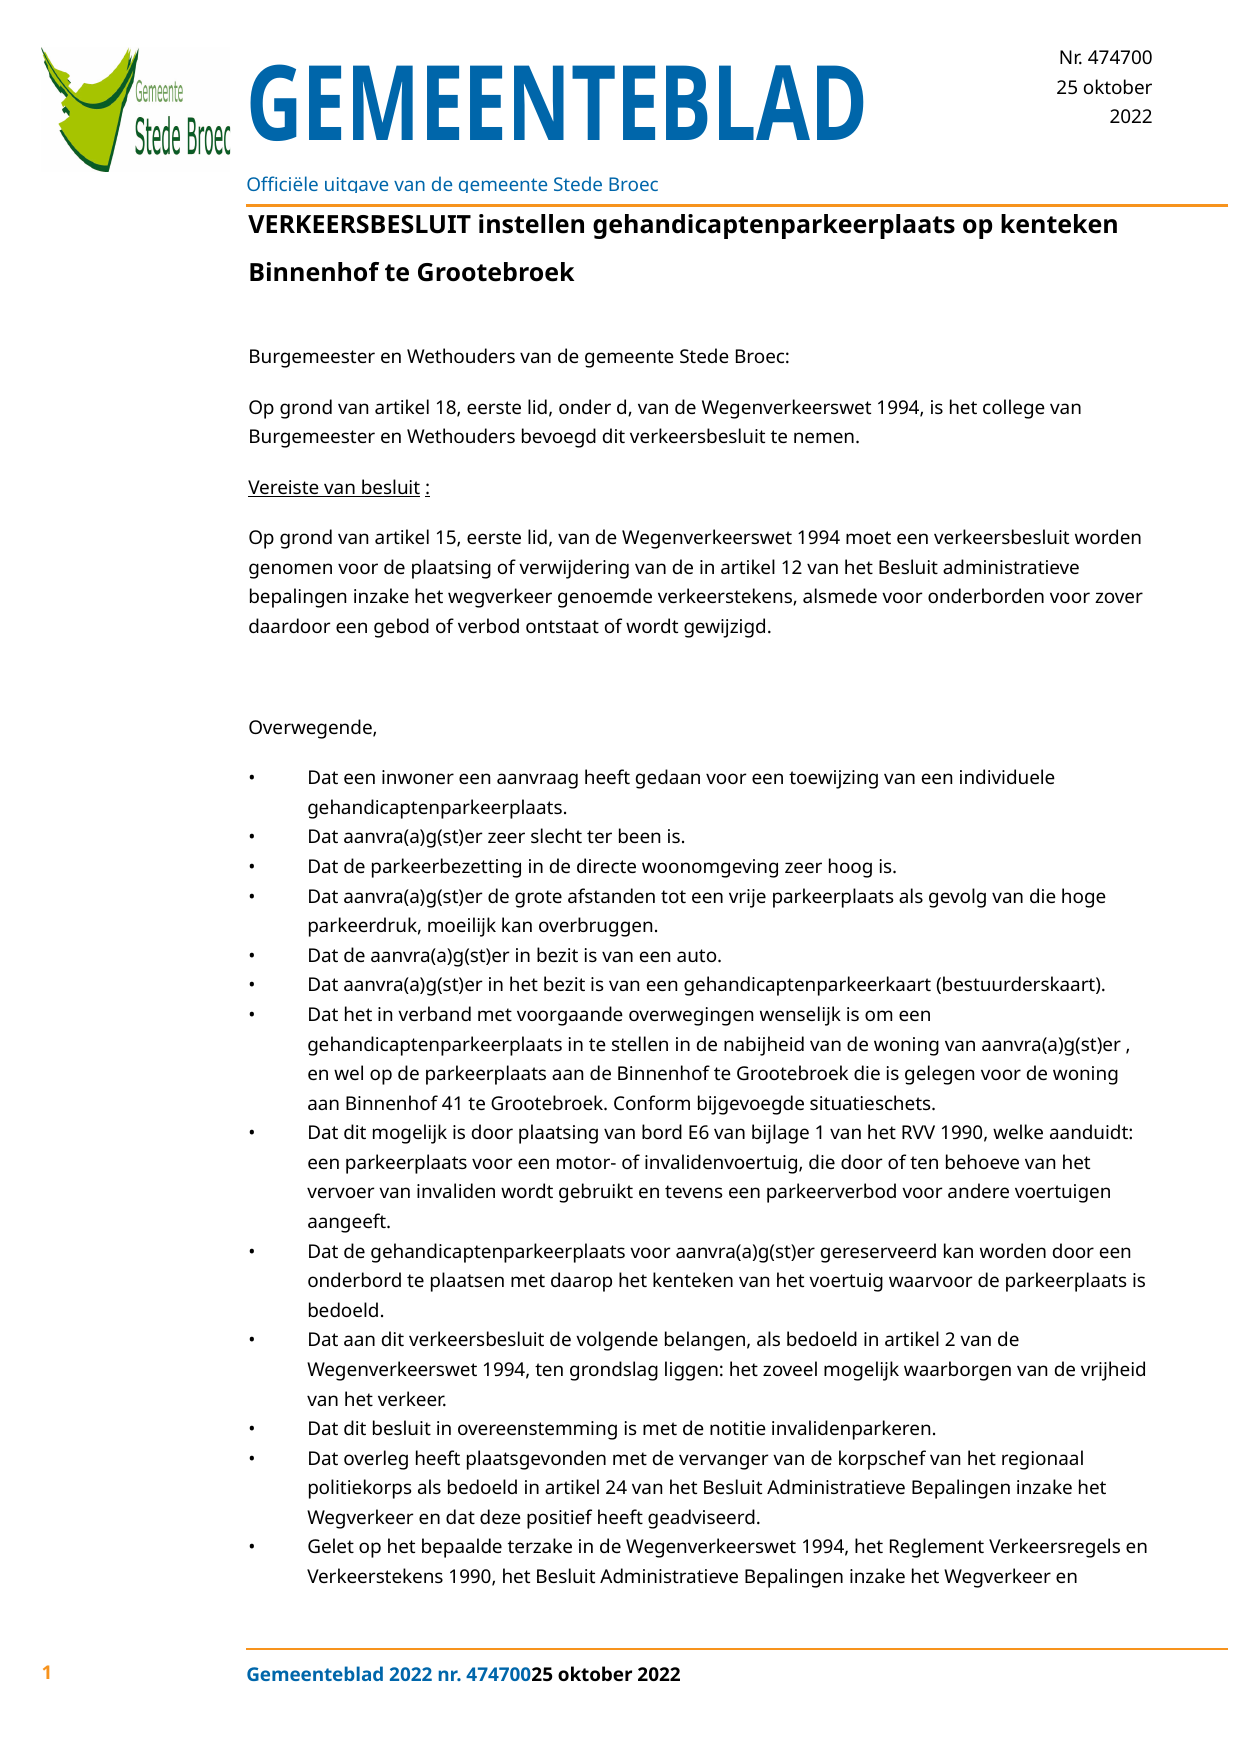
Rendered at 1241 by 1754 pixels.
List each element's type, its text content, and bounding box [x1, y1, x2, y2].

text Op grond van artikel 18, eerste lid, onder d, van de Wegenverkeerswet 1994, is het college van Burgemeester en Wethouders bevoegd dit verkeersbesluit te nemen. [248, 394, 1152, 449]
list Dat dit mogelijk is door plaatsing van bord E6 van bijlage 1 van het RVV 1990, welke aanduidt: een parkeerplaats voor een motor- of invalidenvoertuig, die door of ten behoeve van het vervoer van invaliden wordt gebruikt en tevens een parkeerverbod voor andere voertuigen aangeeft. [248, 1119, 1152, 1234]
picture [41, 47, 231, 172]
list Dat een inwoner een aanvraag heeft gedaan voor een toewijzing van een individuele gehandicaptenparkeerplaats. [248, 764, 1152, 820]
list Dat aan dit verkeersbesluit de volgende belangen, als bedoeld in artikel 2 van de Wegenverkeerswet 1994, ten grondslag liggen: het zoveel mogelijk waarborgen van de vrijheid van het verkeer. [248, 1327, 1152, 1411]
list Dat de parkeerbezetting in de directe woonomgeving zeer hoog is. [248, 853, 1152, 879]
list Dat het in verband met voorgaande overwegingen wenselijk is om een gehandicaptenparkeerplaats in te stellen in de nabijheid van de woning van aanvra(a)g(st)er , en wel op de parkeerplaats aan de Binnenhof te Grootebroek die is gelegen voor de woning aan Binnenhof 41 te Grootebroek. Conform bijgevoegde situatieschets. [248, 1001, 1152, 1116]
text VERKEERSBESLUIT instellen gehandicaptenparkeerplaats op kenteken Binnenhof te Grootebroek [248, 207, 1152, 288]
list Dat aanvra(a)g(st)er in het bezit is van een gehandicaptenparkeerkaart (bestuurderskaart). [248, 972, 1152, 997]
list Dat de gehandicaptenparkeerplaats voor aanvra(a)g(st)er gereserveerd kan worden door een onderbord te plaatsen met daarop het kenteken van het voertuig waarvoor de parkeerplaats is bedoeld. [248, 1238, 1152, 1323]
text Burgemeester en Wethouders van de gemeente Stede Broec: [248, 344, 1152, 369]
list Dat aanvra(a)g(st)er zeer slecht ter been is. [248, 824, 1152, 849]
list Dat overleg heeft plaatsgevonden met de vervanger van de korpschef van het regionaal politiekorps als bedoeld in artikel 24 van het Besluit Administratieve Bepalingen inzake het Wegverkeer en dat deze positief heeft geadviseerd. [248, 1445, 1152, 1530]
list Gelet op het bepaalde terzake in de Wegenverkeerswet 1994, het Reglement Verkeersregels en Verkeerstekens 1990, het Besluit Administratieve Bepalingen inzake het Wegverkeer en [248, 1534, 1152, 1589]
list Dat de aanvra(a)g(st)er in bezit is van een auto. [248, 942, 1152, 968]
list Dat aanvra(a)g(st)er de grote afstanden tot een vrije parkeerplaats als gevolg van die hoge parkeerdruk, moeilijk kan overbruggen. [248, 883, 1152, 938]
list Dat dit besluit in overeenstemming is met de notitie invalidenparkeren. [248, 1415, 1152, 1441]
text Overwegende, [248, 714, 1152, 740]
text Op grond van artikel 15, eerste lid, van de Wegenverkeerswet 1994 moet een verkeersbesluit worden genomen voor de plaatsing of verwijdering van de in artikel 12 van het Besluit administratieve bepalingen inzake het wegverkeer genoemde verkeerstekens, alsmede voor onderborden voor zover daardoor een gebod of verbod ontstaat of wordt gewijzigd. [248, 524, 1152, 639]
text Vereiste van besluit : [248, 474, 1152, 500]
